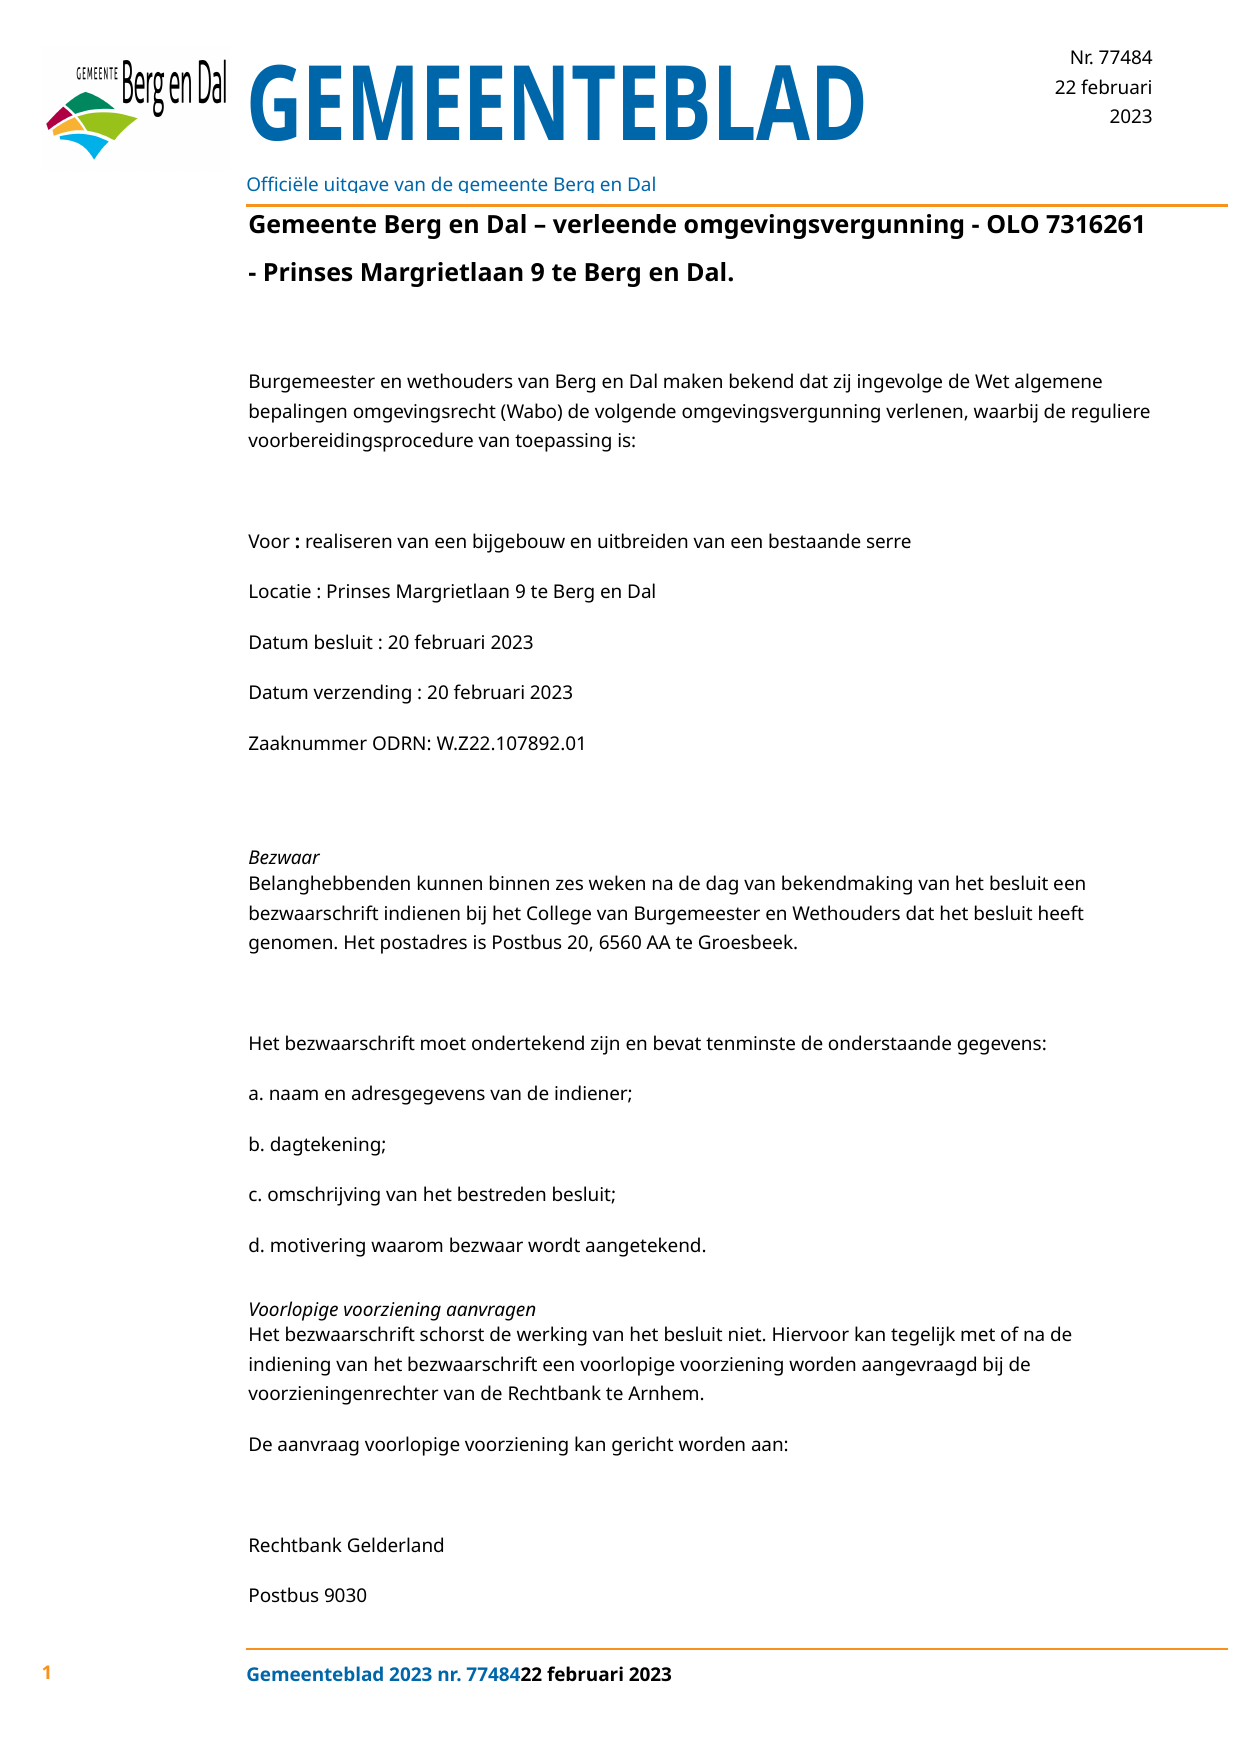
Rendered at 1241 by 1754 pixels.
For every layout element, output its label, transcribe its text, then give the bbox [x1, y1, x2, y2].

text c. omschrijving van het bestreden besluit; [248, 1181, 1152, 1207]
text d. motivering waarom bezwaar wordt aangetekend. [248, 1232, 1152, 1257]
text Voorlopige voorziening aanvragen [248, 1296, 1152, 1321]
text Postbus 9030 [248, 1582, 1152, 1608]
text Locatie : Prinses Margrietlaan 9 te Berg en Dal [248, 579, 1152, 604]
text Datum verzending : 20 februari 2023 [248, 679, 1152, 705]
text b. dagtekening; [248, 1131, 1152, 1157]
text Rechtbank Gelderland [248, 1532, 1152, 1558]
text Zaaknummer ODRN: W.Z22.107892.01 [248, 730, 1152, 756]
text De aanvraag voorlopige voorziening kan gericht worden aan: [248, 1431, 1152, 1457]
text Het bezwaarschrift schorst de werking van het besluit niet. Hiervoor kan tegelijk met of na de indiening van het bezwaarschrift een voorlopige voorziening worden aangevraagd bij de voorzieningenrechter van de Rechtbank te Arnhem. [248, 1321, 1152, 1406]
text Burgemeester en wethouders van Berg en Dal maken bekend dat zij ingevolge de Wet algemene bepalingen omgevingsrecht (Wabo) de volgende omgevingsvergunning verlenen, waarbij de reguliere voorbereidingsprocedure van toepassing is: [248, 368, 1152, 453]
text Het bezwaarschrift moet ondertekend zijn en bevat tenminste de onderstaande gegevens: [248, 1030, 1152, 1056]
text Voor : realiseren van een bijgebouw en uitbreiden van een bestaande serre [248, 528, 1152, 554]
text Datum besluit : 20 februari 2023 [248, 629, 1152, 655]
text a. naam en adresgegevens van de indiener; [248, 1081, 1152, 1106]
picture [41, 47, 231, 172]
text Bezwaar [248, 844, 1152, 870]
text Belanghebbenden kunnen binnen zes weken na de dag van bekendmaking van het besluit een bezwaarschrift indienen bij het College van Burgemeester en Wethouders dat het besluit heeft genomen. Het postadres is Postbus 20, 6560 AA te Groesbeek. [248, 870, 1152, 955]
text Gemeente Berg en Dal – verleende omgevingsvergunning - OLO 7316261 - Prinses Margrietlaan 9 te Berg en Dal. [248, 207, 1152, 288]
